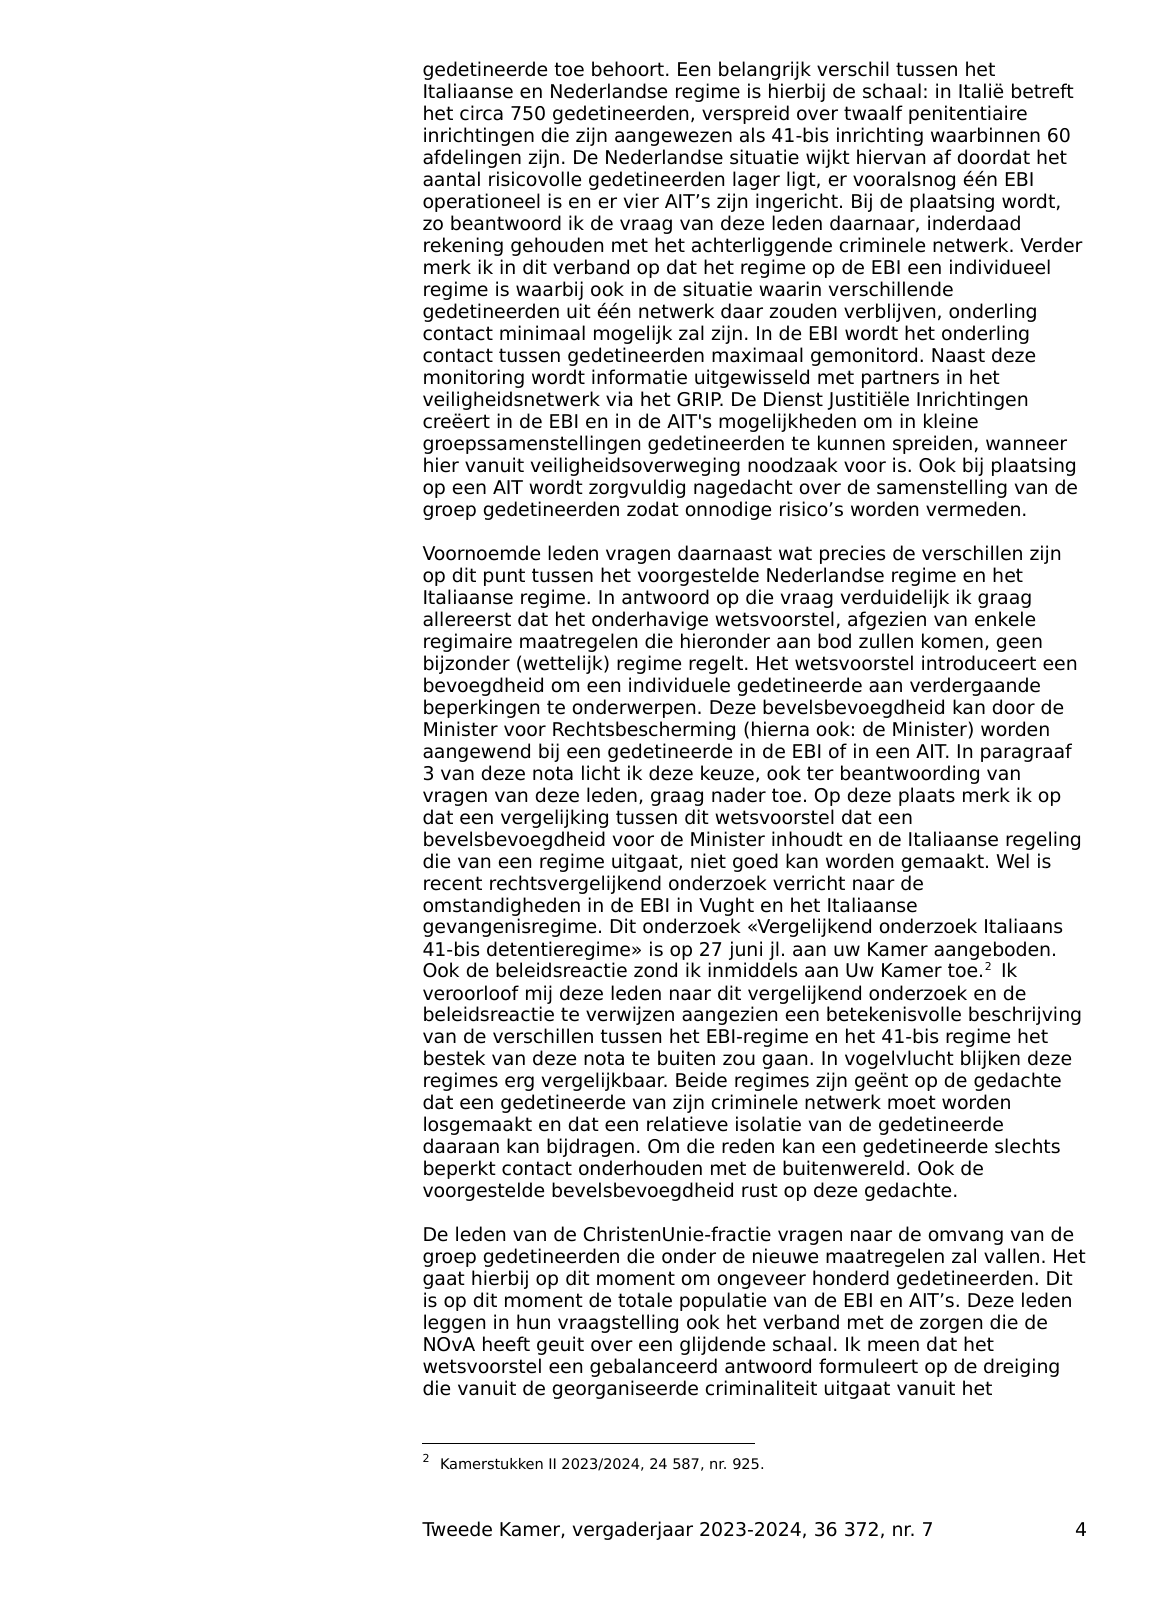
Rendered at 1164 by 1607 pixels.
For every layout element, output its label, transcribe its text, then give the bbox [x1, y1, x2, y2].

text Voornoemde leden vragen daarnaast wat precies de verschillen zijn op dit punt tussen het voorgestelde Nederlandse regime en het Italiaanse regime. In antwoord op die vraag verduidelijk ik graag allereerst dat het onderhavige wetsvoorstel, afgezien van enkele regimaire maatregelen die hieronder aan bod zullen komen, geen bijzonder (wettelijk) regime regelt. Het wetsvoorstel introduceert een bevoegdheid om een individuele gedetineerde aan verdergaande beperkingen te onderwerpen. Deze bevelsbevoegdheid kan door de Minister voor Rechtsbescherming (hierna ook: de Minister) worden aangewend bij een gedetineerde in de EBI of in een AIT. In paragraaf 3 van deze nota licht ik deze keuze, ook ter beantwoording van vragen van deze leden, graag nader toe. Op deze plaats merk ik op dat een vergelijking tussen dit wetsvoorstel dat een bevelsbevoegdheid voor de Minister inhoudt en de Italiaanse regeling die van een regime uitgaat, niet goed kan worden gemaakt. Wel is recent rechtsvergelijkend onderzoek verricht naar de omstandigheden in de EBI in Vught en het Italiaanse gevangenisregime. Dit onderzoek «Vergelijkend onderzoek Italiaans 41-bis detentieregime» is op 27 juni jl. aan uw Kamer aangeboden. Ook de beleidsreactie zond ik inmiddels aan Uw Kamer toe. Ik veroorloof mij deze leden naar dit vergelijkend onderzoek en de beleidsreactie te verwijzen aangezien een betekenisvolle beschrijving van de verschillen tussen het EBI-regime en het 41-bis regime het bestek van deze nota te buiten zou gaan. In vogelvlucht blijken deze regimes erg vergelijkbaar. Beide regimes zijn geënt op de gedachte dat een gedetineerde van zijn criminele netwerk moet worden losgemaakt en dat een relatieve isolatie van de gedetineerde daaraan kan bijdragen. Om die reden kan een gedetineerde slechts beperkt contact onderhouden met de buitenwereld. Ook de voorgestelde bevelsbevoegdheid rust op deze gedachte. [422, 543, 1087, 1202]
text Kamerstukken II 2023/2024, 24 587, nr. 925. [422, 1452, 1087, 1474]
text gedetineerde toe behoort. Een belangrijk verschil tussen het Italiaanse en Nederlandse regime is hierbij de schaal: in Italië betreft het circa 750 gedetineerden, verspreid over twaalf penitentiaire inrichtingen die zijn aangewezen als 41-bis inrichting waarbinnen 60 afdelingen zijn. De Nederlandse situatie wijkt hiervan af doordat het aantal risicovolle gedetineerden lager ligt, er vooralsnog één EBI operationeel is en er vier AIT’s zijn ingericht. Bij de plaatsing wordt, zo beantwoord ik de vraag van deze leden daarnaar, inderdaad rekening gehouden met het achterliggende criminele netwerk. Verder merk ik in dit verband op dat het regime op de EBI een individueel regime is waarbij ook in de situatie waarin verschillende gedetineerden uit één netwerk daar zouden verblijven, onderling contact minimaal mogelijk zal zijn. In de EBI wordt het onderling contact tussen gedetineerden maximaal gemonitord. Naast deze monitoring wordt informatie uitgewisseld met partners in het veiligheidsnetwerk via het GRIP. De Dienst Justitiële Inrichtingen creëert in de EBI en in de AIT's mogelijkheden om in kleine groepssamenstellingen gedetineerden te kunnen spreiden, wanneer hier vanuit veiligheidsoverweging noodzaak voor is. Ook bij plaatsing op een AIT wordt zorgvuldig nagedacht over de samenstelling van de groep gedetineerden zodat onnodige risico’s worden vermeden. [422, 59, 1087, 521]
text De leden van de ChristenUnie-fractie vragen naar de omvang van de groep gedetineerden die onder de nieuwe maatregelen zal vallen. Het gaat hierbij op dit moment om ongeveer honderd gedetineerden. Dit is op dit moment de totale populatie van de EBI en AIT’s. Deze leden leggen in hun vraagstelling ook het verband met de zorgen die de NOvA heeft geuit over een glijdende schaal. Ik meen dat het wetsvoorstel een gebalanceerd antwoord formuleert op de dreiging die vanuit de georganiseerde criminaliteit uitgaat vanuit het [422, 1224, 1087, 1400]
